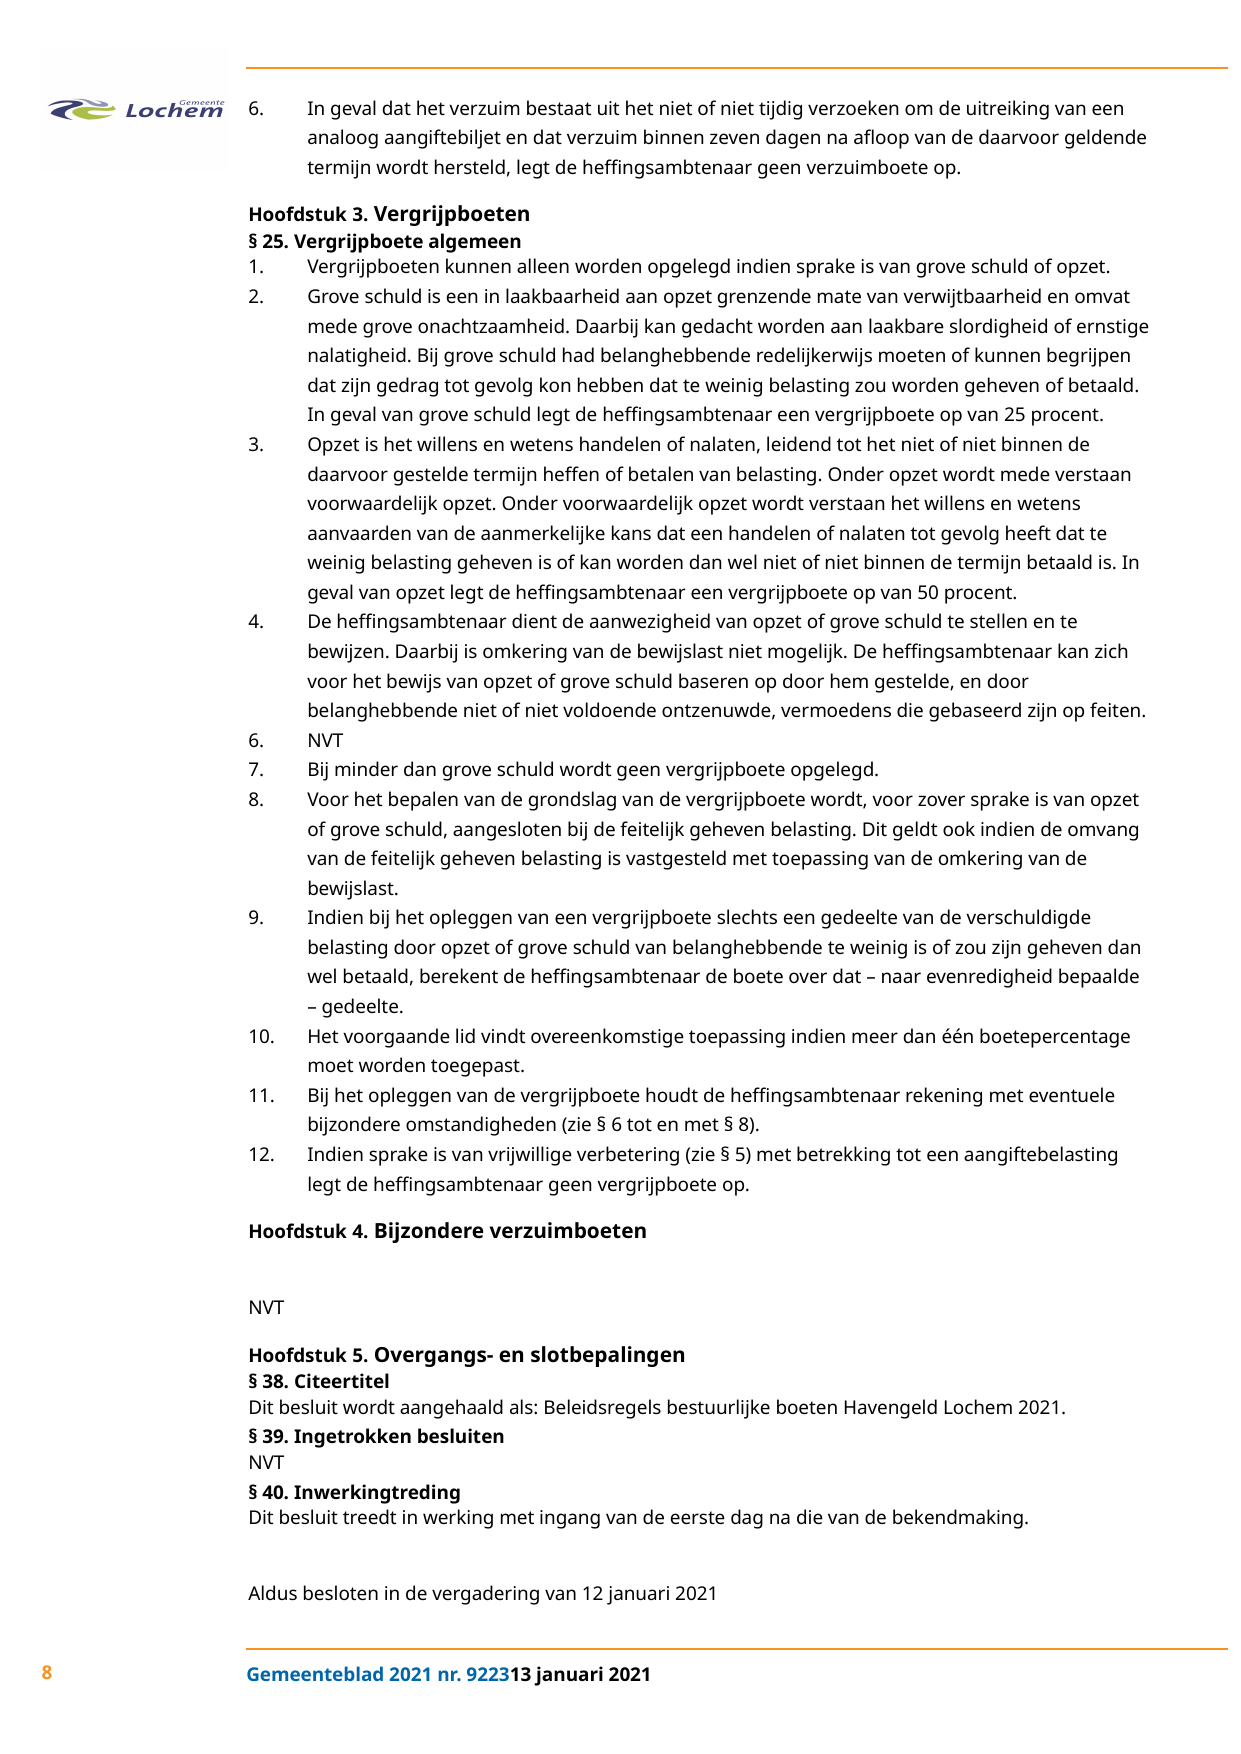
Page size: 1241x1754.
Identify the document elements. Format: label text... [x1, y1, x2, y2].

text NVT [248, 1449, 1152, 1475]
text Hoofdstuk 4. Bijzondere verzuimboeten [248, 1216, 1152, 1245]
list Indien bij het opleggen van een vergrijpboete slechts een gedeelte van de verschuldigde belasting door opzet of grove schuld van belanghebbende te weinig is of zou zijn geheven dan wel betaald, berekent de heffingsambtenaar de boete over dat – naar evenredigheid bepaalde – gedeelte. [248, 904, 1152, 1019]
text § 39. Ingetrokken besluiten [248, 1423, 1152, 1449]
text Hoofdstuk 5. Overgangs- en slotbepalingen [248, 1340, 1152, 1368]
text § 25. Vergrijpboete algemeen [248, 228, 1152, 254]
list De heffingsambtenaar dient de aanwezigheid van opzet of grove schuld te stellen en te bewijzen. Daarbij is omkering van de bewijslast niet mogelijk. De heffingsambtenaar kan zich voor het bewijs van opzet of grove schuld baseren op door hem gestelde, en door belanghebbende niet of niet voldoende ontzenuwde, vermoedens die gebaseerd zijn op feiten. [248, 609, 1152, 723]
list In geval dat het verzuim bestaat uit het niet of niet tijdig verzoeken om de uitreiking van een analoog aangiftebiljet en dat verzuim binnen zeven dagen na afloop van de daarvoor geldende termijn wordt hersteld, legt de heffingsambtenaar geen verzuimboete op. [248, 95, 1152, 180]
text Dit besluit wordt aangehaald als: Beleidsregels bestuurlijke boeten Havengeld Lochem 2021. [248, 1394, 1152, 1420]
list NVT [248, 727, 1152, 753]
list Bij het opleggen van de vergrijpboete houdt de heffingsambtenaar rekening met eventuele bijzondere omstandigheden (zie § 6 tot en met § 8). [248, 1082, 1152, 1137]
list Vergrijpboeten kunnen alleen worden opgelegd indien sprake is van grove schuld of opzet. [248, 254, 1152, 279]
text Dit besluit treedt in werking met ingang van de eerste dag na die van de bekendmaking. [248, 1504, 1152, 1530]
list Voor het bepalen van de grondslag van de vergrijpboete wordt, voor zover sprake is van opzet of grove schuld, aangesloten bij de feitelijk geheven belasting. Dit geldt ook indien de omvang van de feitelijk geheven belasting is vastgesteld met toepassing van de omkering van de bewijslast. [248, 786, 1152, 901]
list Grove schuld is een in laakbaarheid aan opzet grenzende mate van verwijtbaarheid en omvat mede grove onachtzaamheid. Daarbij kan gedacht worden aan laakbare slordigheid of ernstige nalatigheid. Bij grove schuld had belanghebbende redelijkerwijs moeten of kunnen begrijpen dat zijn gedrag tot gevolg kon hebben dat te weinig belasting zou worden geheven of betaald. In geval van grove schuld legt de heffingsambtenaar een vergrijpboete op van 25 procent. [248, 283, 1152, 427]
picture [41, 47, 231, 172]
text Aldus besloten in de vergadering van 12 januari 2021 [248, 1580, 1152, 1606]
text § 38. Citeertitel [248, 1368, 1152, 1394]
text Hoofdstuk 3. Vergrijpboeten [248, 199, 1152, 228]
list Indien sprake is van vrijwillige verbetering (zie § 5) met betrekking tot een aangiftebelasting legt de heffingsambtenaar geen vergrijpboete op. [248, 1141, 1152, 1197]
text § 40. Inwerkingtreding [248, 1479, 1152, 1504]
text NVT [248, 1294, 1152, 1320]
list Het voorgaande lid vindt overeenkomstige toepassing indien meer dan één boetepercentage moet worden toegepast. [248, 1023, 1152, 1078]
list Bij minder dan grove schuld wordt geen vergrijpboete opgelegd. [248, 757, 1152, 782]
list Opzet is het willens en wetens handelen of nalaten, leidend tot het niet of niet binnen de daarvoor gestelde termijn heffen of betalen van belasting. Onder opzet wordt mede verstaan voorwaardelijk opzet. Onder voorwaardelijk opzet wordt verstaan het willens en wetens aanvaarden van de aanmerkelijke kans dat een handelen of nalaten tot gevolg heeft dat te weinig belasting geheven is of kan worden dan wel niet of niet binnen de termijn betaald is. In geval van opzet legt de heffingsambtenaar een vergrijpboete op van 50 procent. [248, 431, 1152, 605]
